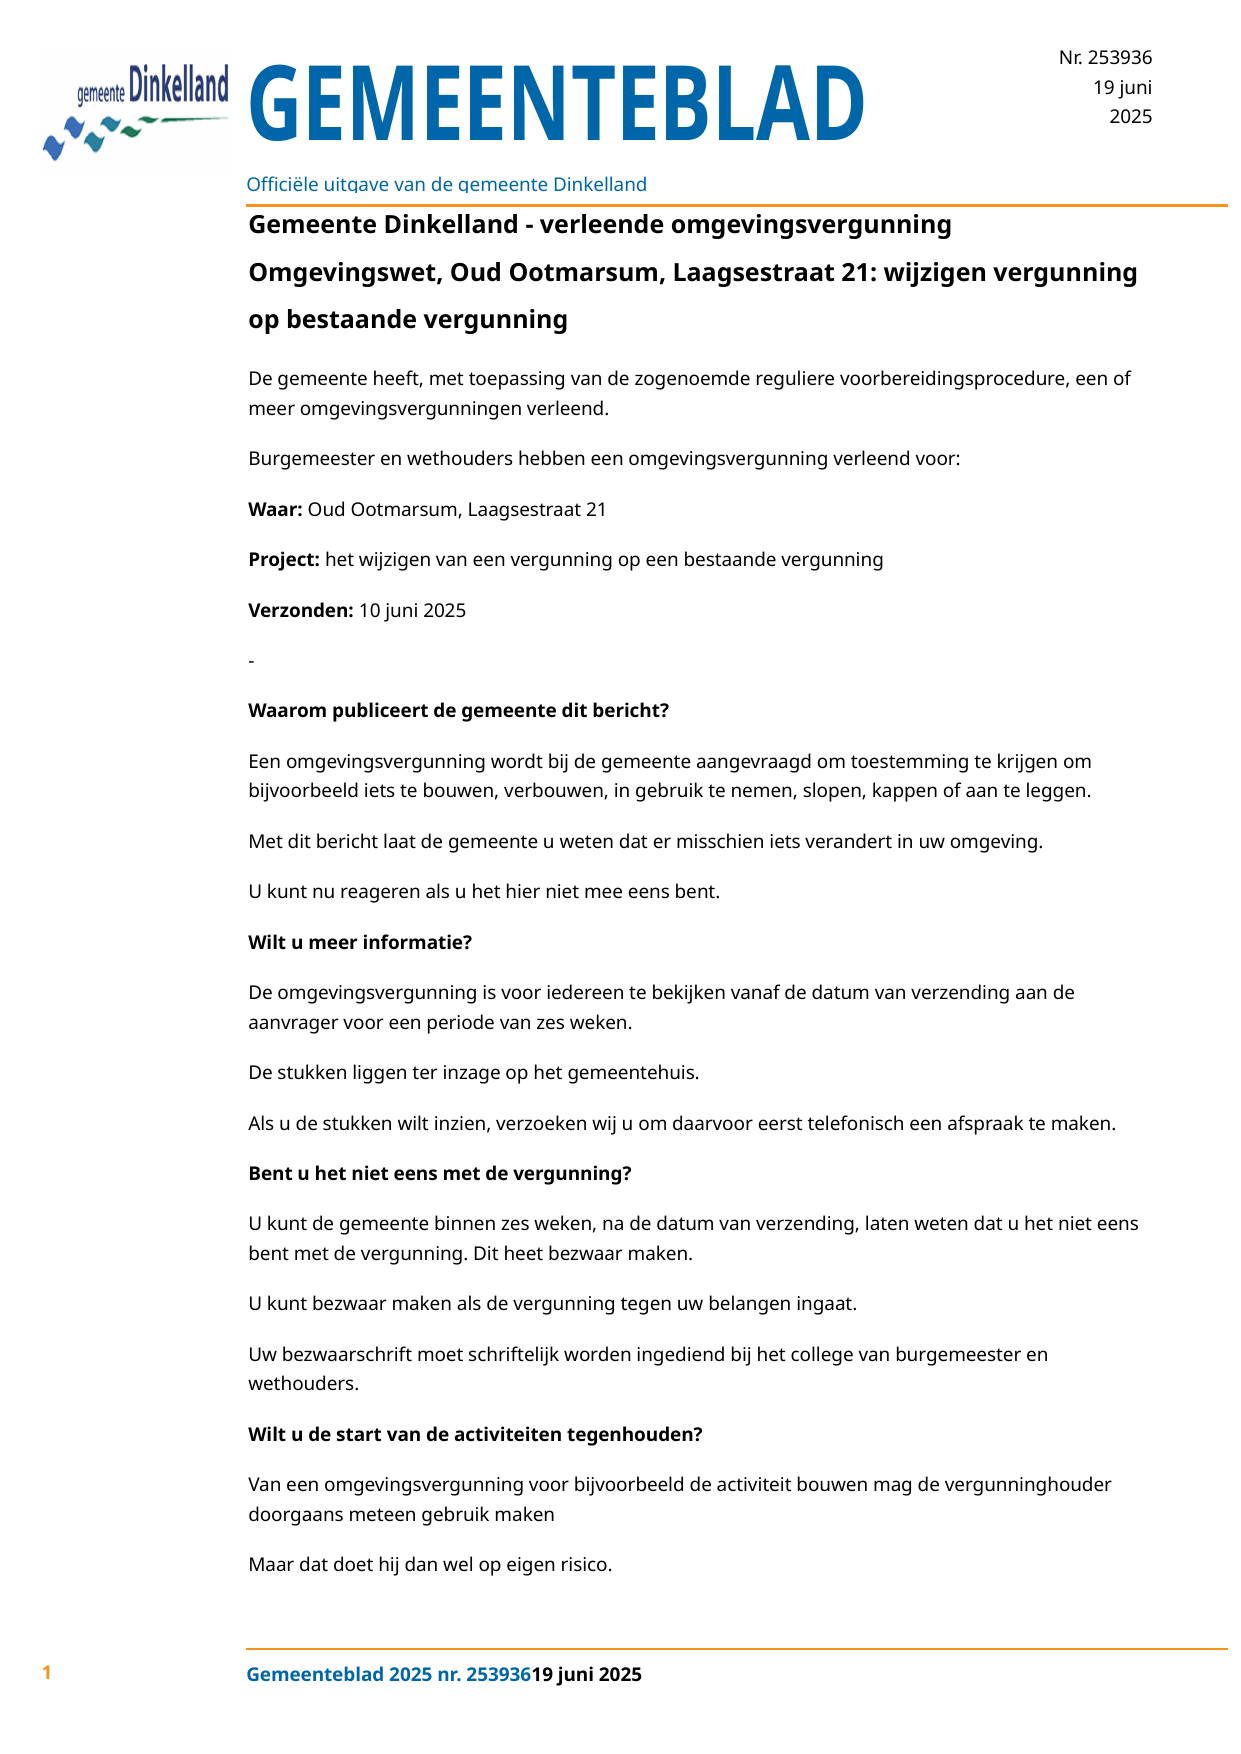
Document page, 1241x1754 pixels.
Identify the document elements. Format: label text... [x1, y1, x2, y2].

text Waar: Oud Ootmarsum, Laagsestraat 21 [248, 496, 1152, 522]
text Een omgevingsvergunning wordt bij de gemeente aangevraagd om toestemming te krijgen om bijvoorbeeld iets te bouwen, verbouwen, in gebruik te nemen, slopen, kappen of aan te leggen. [248, 748, 1152, 803]
text Waarom publiceert de gemeente dit bericht? [248, 698, 1152, 723]
text De omgevingsvergunning is voor iedereen te bekijken vanaf de datum van verzending aan de aanvrager voor een periode van zes weken. [248, 979, 1152, 1034]
text Gemeente Dinkelland - verleende omgevingsvergunning Omgevingswet, Oud Ootmarsum, Laagsestraat 21: wijzigen vergunning op bestaande vergunning [248, 207, 1152, 336]
text - [248, 647, 1152, 673]
text Uw bezwaarschrift moet schriftelijk worden ingediend bij het college van burgemeester en wethouders. [248, 1341, 1152, 1396]
text Wilt u meer informatie? [248, 929, 1152, 954]
text Wilt u de start van de activiteiten tegenhouden? [248, 1421, 1152, 1447]
text U kunt bezwaar maken als de vergunning tegen uw belangen ingaat. [248, 1291, 1152, 1316]
text Van een omgevingsvergunning voor bijvoorbeeld de activiteit bouwen mag de vergunninghouder doorgaans meteen gebruik maken [248, 1471, 1152, 1527]
text Als u de stukken wilt inzien, verzoeken wij u om daarvoor eerst telefonisch een afspraak te maken. [248, 1110, 1152, 1135]
text U kunt nu reageren als u het hier niet mee eens bent. [248, 878, 1152, 904]
text Burgemeester en wethouders hebben een omgevingsvergunning verleend voor: [248, 446, 1152, 471]
text Maar dat doet hij dan wel op eigen risico. [248, 1551, 1152, 1577]
text De gemeente heeft, met toepassing van de zogenoemde reguliere voorbereidingsprocedure, een of meer omgevingsvergunningen verleend. [248, 366, 1152, 421]
text Project: het wijzigen van een vergunning op een bestaande vergunning [248, 546, 1152, 572]
text Met dit bericht laat de gemeente u weten dat er misschien iets verandert in uw omgeving. [248, 828, 1152, 854]
text Verzonden: 10 juni 2025 [248, 597, 1152, 622]
text De stukken liggen ter inzage op het gemeentehuis. [248, 1059, 1152, 1085]
text Bent u het niet eens met de vergunning? [248, 1160, 1152, 1186]
picture [41, 47, 231, 172]
text U kunt de gemeente binnen zes weken, na de datum van verzending, laten weten dat u het niet eens bent met de vergunning. Dit heet bezwaar maken. [248, 1211, 1152, 1266]
